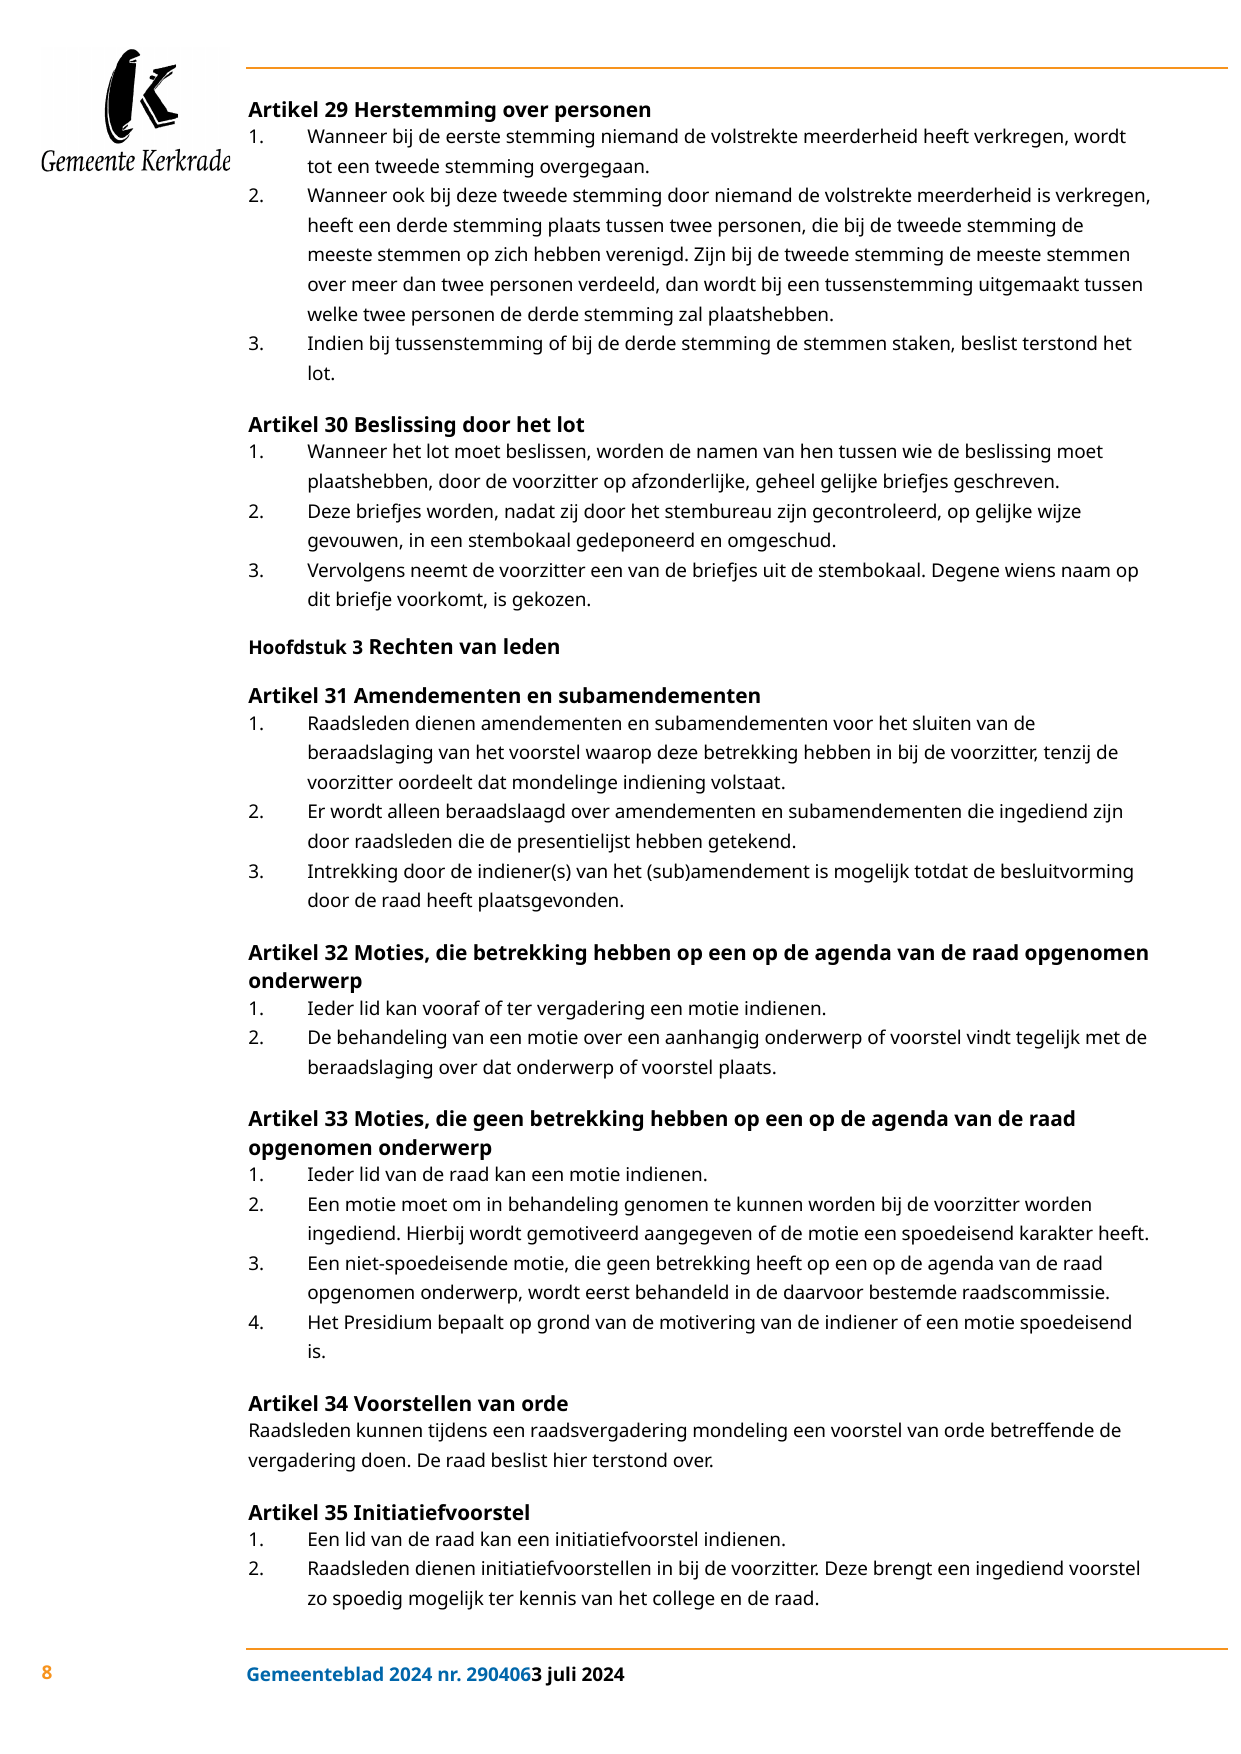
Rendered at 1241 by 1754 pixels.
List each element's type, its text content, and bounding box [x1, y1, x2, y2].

list De behandeling van een motie over een aanhangig onderwerp of voorstel vindt tegelijk met de beraadslaging over dat onderwerp of voorstel plaats. [248, 1024, 1152, 1080]
list Er wordt alleen beraadslaagd over amendementen en subamendementen die ingediend zijn door raadsleden die de presentielijst hebben getekend. [248, 799, 1152, 854]
list Wanneer bij de eerste stemming niemand de volstrekte meerderheid heeft verkregen, wordt tot een tweede stemming overgegaan. [248, 123, 1152, 178]
list Een lid van de raad kan een initiatiefvoorstel indienen. [248, 1526, 1152, 1552]
text Artikel 35 Initiatiefvoorstel [248, 1498, 1152, 1526]
text Artikel 33 Moties, die geen betrekking hebben op een op de agenda van de raad opgenomen onderwerp [248, 1104, 1152, 1161]
list Het Presidium bepaalt op grond van de motivering van de indiener of een motie spoedeisend is. [248, 1309, 1152, 1364]
list Raadsleden dienen initiatiefvoorstellen in bij de voorzitter. Deze brengt een ingediend voorstel zo spoedig mogelijk ter kennis van het college en de raad. [248, 1556, 1152, 1611]
text Raadsleden kunnen tijdens een raadsvergadering mondeling een voorstel van orde betreffende de vergadering doen. De raad beslist hier terstond over. [248, 1418, 1152, 1473]
list Indien bij tussenstemming of bij de derde stemming de stemmen staken, beslist terstond het lot. [248, 330, 1152, 386]
list Ieder lid kan vooraf of ter vergadering een motie indienen. [248, 995, 1152, 1021]
picture [41, 47, 231, 172]
list Vervolgens neemt de voorzitter een van de briefjes uit de stembokaal. Degene wiens naam op dit briefje voorkomt, is gekozen. [248, 557, 1152, 612]
list Intrekking door de indiener(s) van het (sub)amendement is mogelijk totdat de besluitvorming door de raad heeft plaatsgevonden. [248, 858, 1152, 913]
list Wanneer ook bij deze tweede stemming door niemand de volstrekte meerderheid is verkregen, heeft een derde stemming plaats tussen twee personen, die bij de tweede stemming de meeste stemmen op zich hebben verenigd. Zijn bij de tweede stemming de meeste stemmen over meer dan twee personen verdeeld, dan wordt bij een tussenstemming uitgemaakt tussen welke twee personen de derde stemming zal plaatshebben. [248, 182, 1152, 326]
list Raadsleden dienen amendementen en subamendementen voor het sluiten van de beraadslaging van het voorstel waarop deze betrekking hebben in bij de voorzitter, tenzij de voorzitter oordeelt dat mondelinge indiening volstaat. [248, 710, 1152, 795]
text Artikel 30 Beslissing door het lot [248, 410, 1152, 439]
list Een motie moet om in behandeling genomen te kunnen worden bij de voorzitter worden ingediend. Hierbij wordt gemotiveerd aangegeven of de motie een spoedeisend karakter heeft. [248, 1191, 1152, 1246]
list Deze briefjes worden, nadat zij door het stembureau zijn gecontroleerd, op gelijke wijze gevouwen, in een stembokaal gedeponeerd en omgeschud. [248, 498, 1152, 553]
text Artikel 34 Voorstellen van orde [248, 1389, 1152, 1418]
list Wanneer het lot moet beslissen, worden de namen van hen tussen wie de beslissing moet plaatshebben, door de voorzitter op afzonderlijke, geheel gelijke briefjes geschreven. [248, 439, 1152, 494]
text Artikel 32 Moties, die betrekking hebben op een op de agenda van de raad opgenomen onderwerp [248, 938, 1152, 995]
text Hoofdstuk 3 Rechten van leden [248, 632, 1152, 661]
text Artikel 29 Herstemming over personen [248, 95, 1152, 123]
list Ieder lid van de raad kan een motie indienen. [248, 1161, 1152, 1187]
text Artikel 31 Amendementen en subamendementen [248, 682, 1152, 710]
list Een niet-spoedeisende motie, die geen betrekking heeft op een op de agenda van de raad opgenomen onderwerp, wordt eerst behandeld in de daarvoor bestemde raadscommissie. [248, 1250, 1152, 1305]
